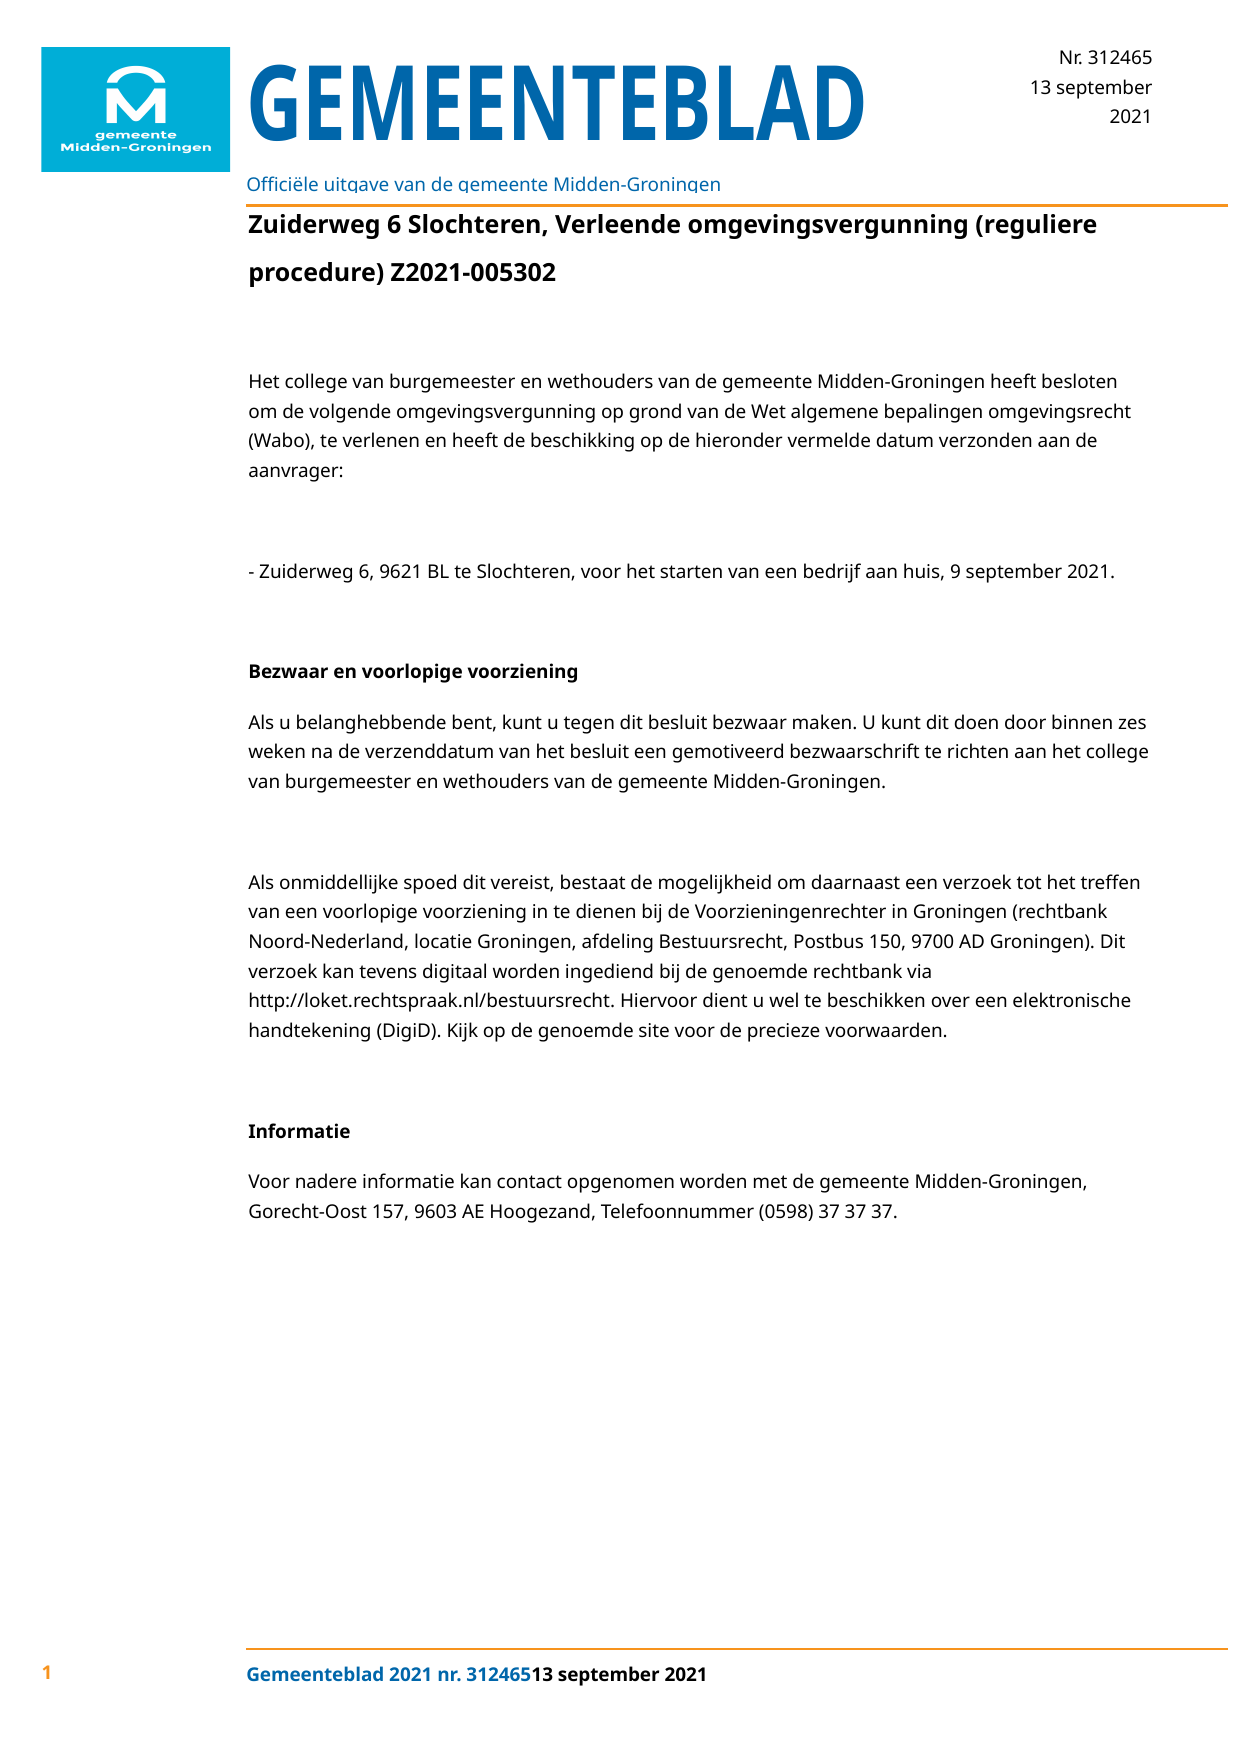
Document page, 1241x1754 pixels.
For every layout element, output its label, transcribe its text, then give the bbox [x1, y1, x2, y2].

picture [107, 89, 165, 122]
text Als onmiddellijke spoed dit vereist, bestaat de mogelijkheid om daarnaast een verzoek tot het treffen van een voorlopige voorziening in te dienen bij de Voorzieningenrechter in Groningen (rechtbank Noord-Nederland, locatie Groningen, afdeling Bestuursrecht, Postbus 150, 9700 AD Groningen). Dit verzoek kan tevens digitaal worden ingediend bij de genoemde rechtbank via http://loket.rechtspraak.nl/bestuursrecht. Hiervoor dient u wel te beschikken over een elektronische handtekening (DigiD). Kijk op de genoemde site voor de precieze voorwaarden. [248, 869, 1152, 1043]
text Bezwaar en voorlopige voorziening [248, 659, 1152, 684]
text Voor nadere informatie kan contact opgenomen worden met de gemeente Midden-Groningen, Gorecht-Oost 157, 9603 AE Hoogezand, Telefoonnummer (0598) 37 37 37. [248, 1168, 1152, 1224]
text Als u belanghebbende bent, kunt u tegen dit besluit bezwaar maken. U kunt dit doen door binnen zes weken na de verzenddatum van het besluit een gemotiveerd bezwaarschrift te richten aan het college van burgemeester en wethouders van de gemeente Midden-Groningen. [248, 709, 1152, 794]
text - Zuiderweg 6, 9621 BL te Slochteren, voor het starten van een bedrijf aan huis, 9 september 2021. [248, 558, 1152, 584]
text Het college van burgemeester en wethouders van de gemeente Midden-Groningen heeft besloten om de volgende omgevingsvergunning op grond van de Wet algemene bepalingen omgevingsrecht (Wabo), te verlenen en heeft de beschikking op de hieronder vermelde datum verzonden aan de aanvrager: [248, 368, 1152, 483]
picture [184, 146, 190, 153]
text Informatie [248, 1118, 1152, 1144]
text Zuiderweg 6 Slochteren, Verleende omgevingsvergunning (reguliere procedure) Z2021-005302 [248, 207, 1152, 288]
picture [108, 66, 164, 82]
